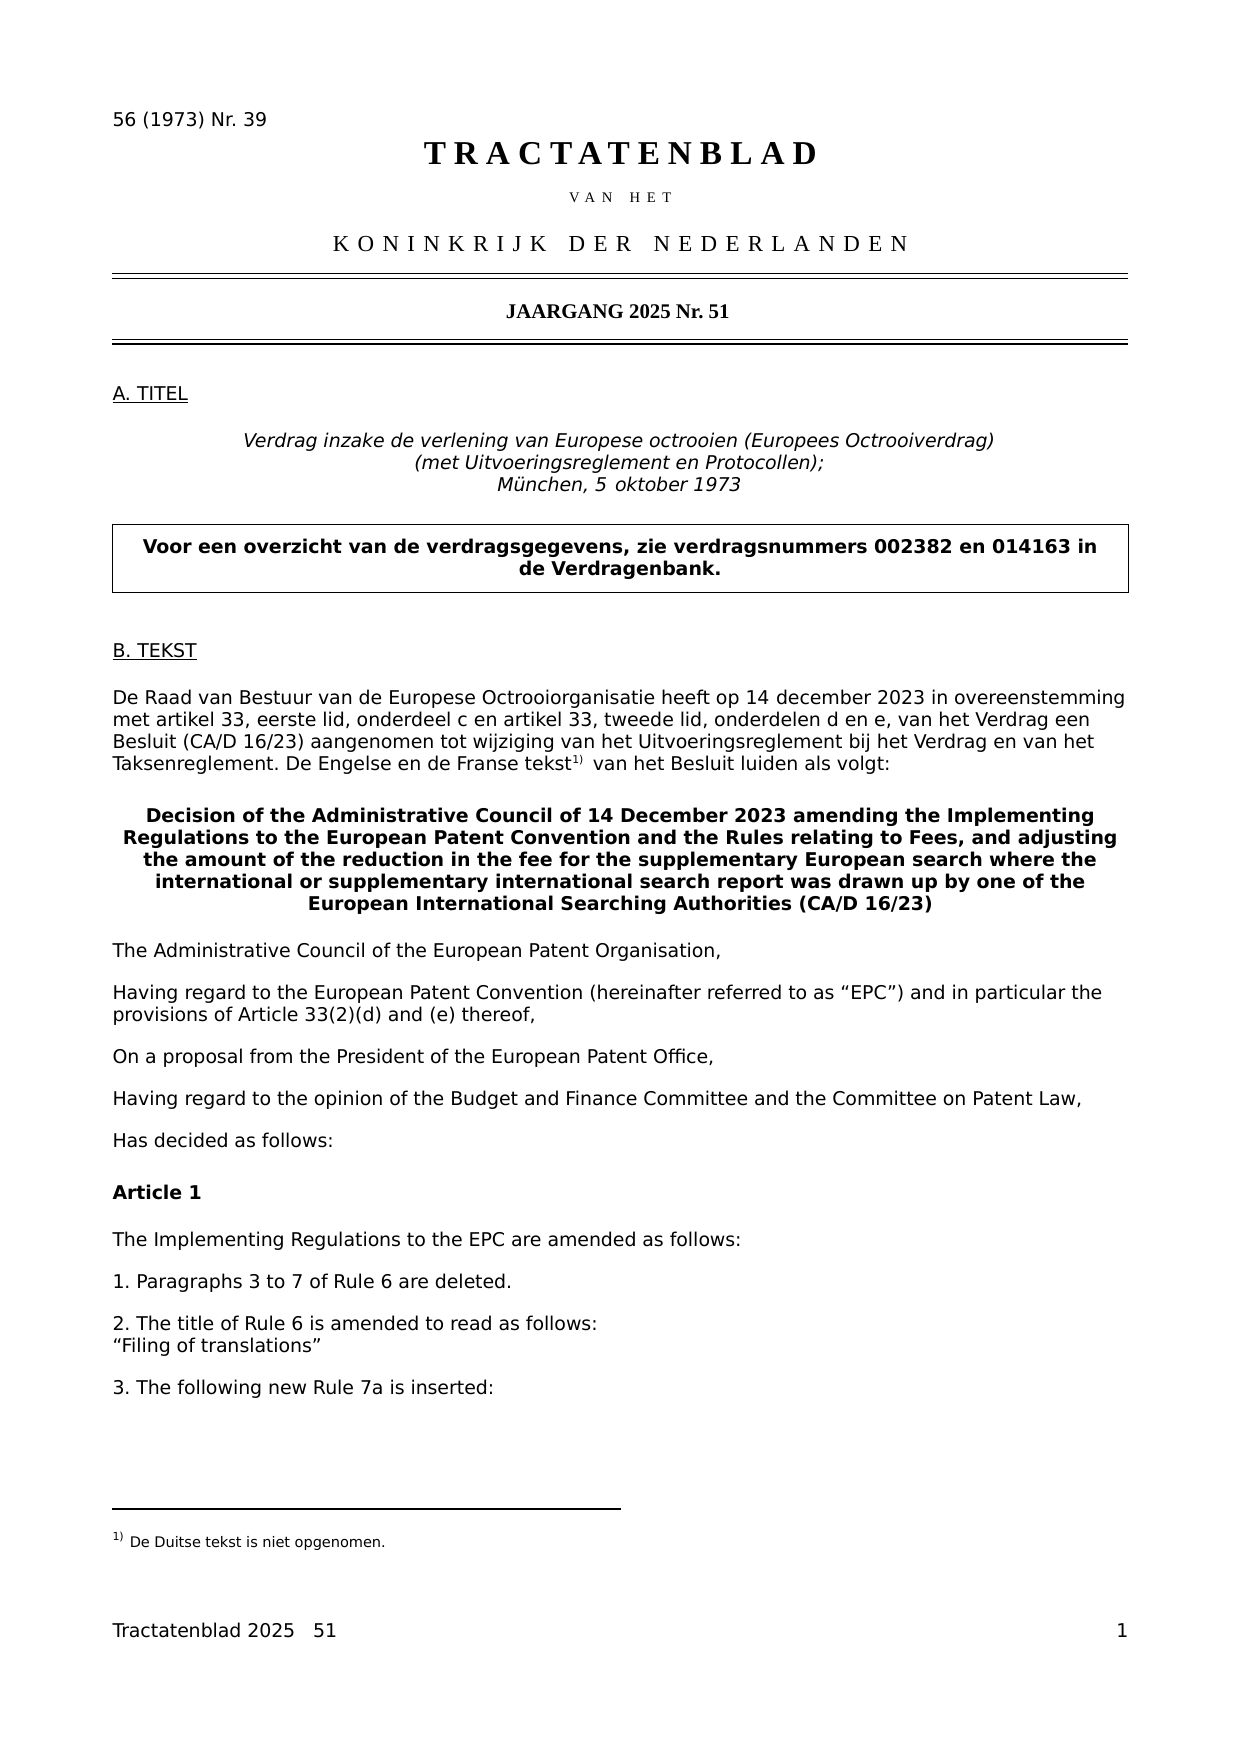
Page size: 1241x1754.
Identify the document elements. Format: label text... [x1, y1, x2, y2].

text JAARGANG 2025 Nr. 51 [112, 299, 1128, 323]
text “Filing of translations” [112, 1335, 1128, 1357]
subtitle B. TEKST [112, 640, 1128, 662]
text (met Uitvoeringsreglement en Protocollen); [112, 452, 1128, 474]
text Verdrag inzake de verlening van Europese octrooien (Europees Octrooiverdrag) [112, 430, 1128, 452]
text 1. Paragraphs 3 to 7 of Rule 6 are deleted. [112, 1271, 1128, 1293]
text 3. The following new Rule 7a is inserted: [112, 1377, 1128, 1399]
subtitle A. TITEL [112, 383, 1128, 405]
text 2. The title of Rule 6 is amended to read as follows: [112, 1313, 1128, 1335]
text TRACTATENBLAD [112, 133, 1128, 172]
text 56 (1973) Nr. 39 [112, 109, 1128, 131]
subtitle Article 1 [112, 1182, 1128, 1204]
text De Duitse tekst is niet opgenomen. [112, 1530, 1128, 1552]
text De Raad van Bestuur van de Europese Octrooiorganisatie heeft op 14 december 2023 in overeenstemming met artikel 33, eerste lid, onderdeel c en artikel 33, tweede lid, onderdelen d en e, van het Verdrag een Besluit (CA/D 16/23) aangenomen tot wijziging van het Uitvoeringsreglement bij het Verdrag en van het Taksenreglement. De Engelse en de Franse tekst van het Besluit luiden als volgt: [112, 687, 1128, 775]
text KONINKRIJK DER NEDERLANDEN [112, 229, 1128, 256]
subtitle Decision of the Administrative Council of 14 December 2023 amending the Implementing Regulations to the European Patent Convention and the Rules relating to Fees, and adjusting the amount of the reduction in the fee for the supplementary European search where the international or supplementary international search report was drawn up by one of the European International Searching Authorities (CA/D 16/23) [112, 805, 1128, 915]
text München, 5 oktober 1973 [112, 474, 1128, 496]
text Having regard to the European Patent Convention (hereinafter referred to as “EPC”) and in particular the provisions of Article 33(2)(d) and (e) thereof, [112, 982, 1128, 1026]
text VAN HET [112, 189, 1128, 206]
text Has decided as follows: [112, 1130, 1128, 1152]
text Having regard to the opinion of the Budget and Finance Committee and the Committee on Patent Law, [112, 1088, 1128, 1110]
text The Administrative Council of the European Patent Organisation, [112, 940, 1128, 962]
text On a proposal from the President of the European Patent Office, [112, 1046, 1128, 1068]
text The Implementing Regulations to the EPC are amended as follows: [112, 1229, 1128, 1251]
